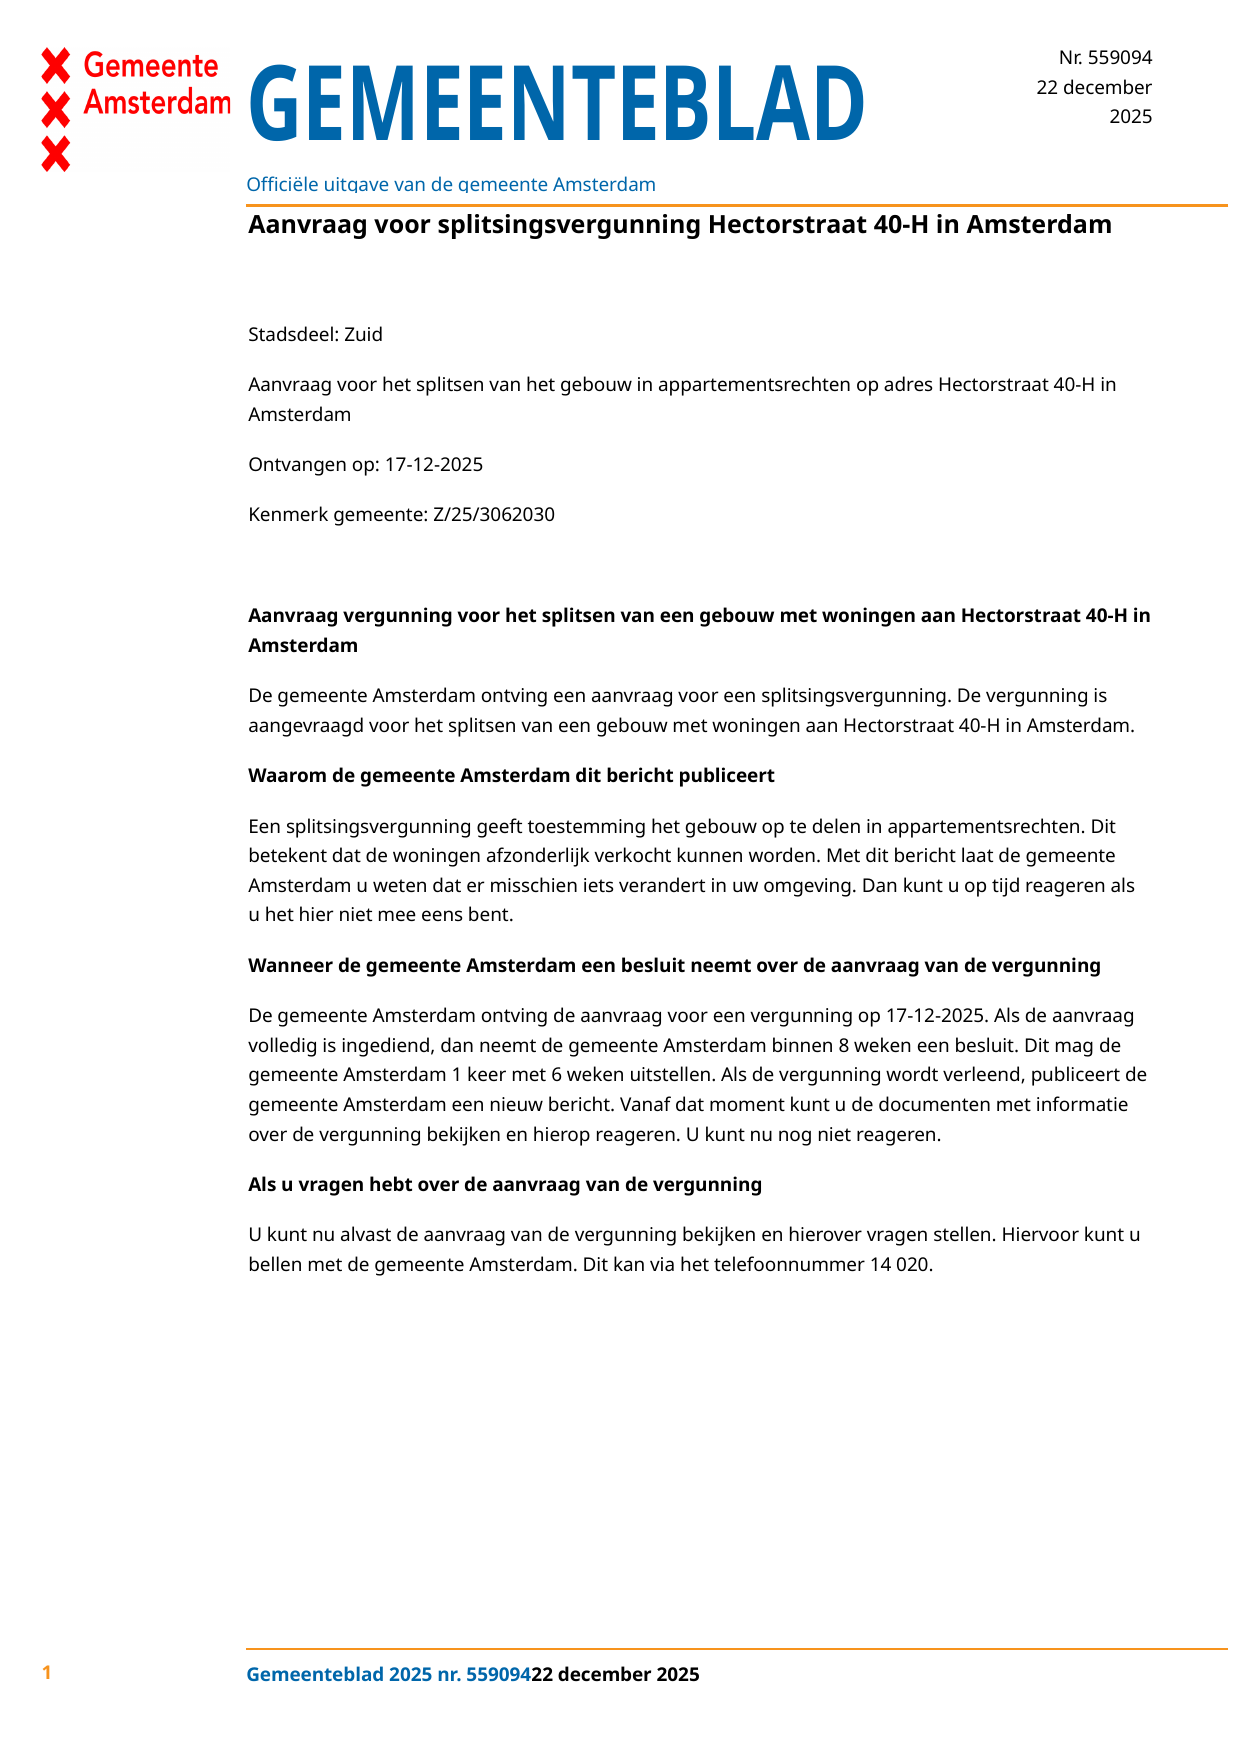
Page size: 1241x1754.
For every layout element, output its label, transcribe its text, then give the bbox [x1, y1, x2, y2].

text De gemeente Amsterdam ontving een aanvraag voor een splitsingsvergunning. De vergunning is aangevraagd voor het splitsen van een gebouw met woningen aan Hectorstraat 40-H in Amsterdam. [248, 682, 1152, 738]
text Een splitsingsvergunning geeft toestemming het gebouw op te delen in appartementsrechten. Dit betekent dat de woningen afzonderlijk verkocht kunnen worden. Met dit bericht laat de gemeente Amsterdam u weten dat er misschien iets verandert in uw omgeving. Dan kunt u op tijd reageren als u het hier niet mee eens bent. [248, 813, 1152, 927]
text Waarom de gemeente Amsterdam dit bericht publiceert [248, 762, 1152, 788]
text U kunt nu alvast de aanvraag van de vergunning bekijken en hierover vragen stellen. Hiervoor kunt u bellen met de gemeente Amsterdam. Dit kan via het telefoonnummer 14 020. [248, 1222, 1152, 1277]
text De gemeente Amsterdam ontving de aanvraag voor een vergunning op 17-12-2025. Als de aanvraag volledig is ingediend, dan neemt de gemeente Amsterdam binnen 8 weken een besluit. Dit mag de gemeente Amsterdam 1 keer met 6 weken uitstellen. Als de vergunning wordt verleend, publiceert de gemeente Amsterdam een nieuw bericht. Vanaf dat moment kunt u de documenten met informatie over de vergunning bekijken en hierop reageren. U kunt nu nog niet reageren. [248, 1002, 1152, 1146]
text Stadsdeel: Zuid [248, 321, 1152, 346]
text Als u vragen hebt over de aanvraag van de vergunning [248, 1171, 1152, 1197]
text Kenmerk gemeente: Z/25/3062030 [248, 502, 1152, 527]
text Ontvangen op: 17-12-2025 [248, 451, 1152, 477]
text Wanneer de gemeente Amsterdam een besluit neemt over de aanvraag van de vergunning [248, 952, 1152, 978]
text Aanvraag voor splitsingsvergunning Hectorstraat 40-H in Amsterdam [248, 207, 1152, 241]
text Aanvraag voor het splitsen van het gebouw in appartementsrechten op adres Hectorstraat 40-H in Amsterdam [248, 371, 1152, 426]
text Aanvraag vergunning voor het splitsen van een gebouw met woningen aan Hectorstraat 40-H in Amsterdam [248, 602, 1152, 658]
picture [41, 47, 231, 172]
